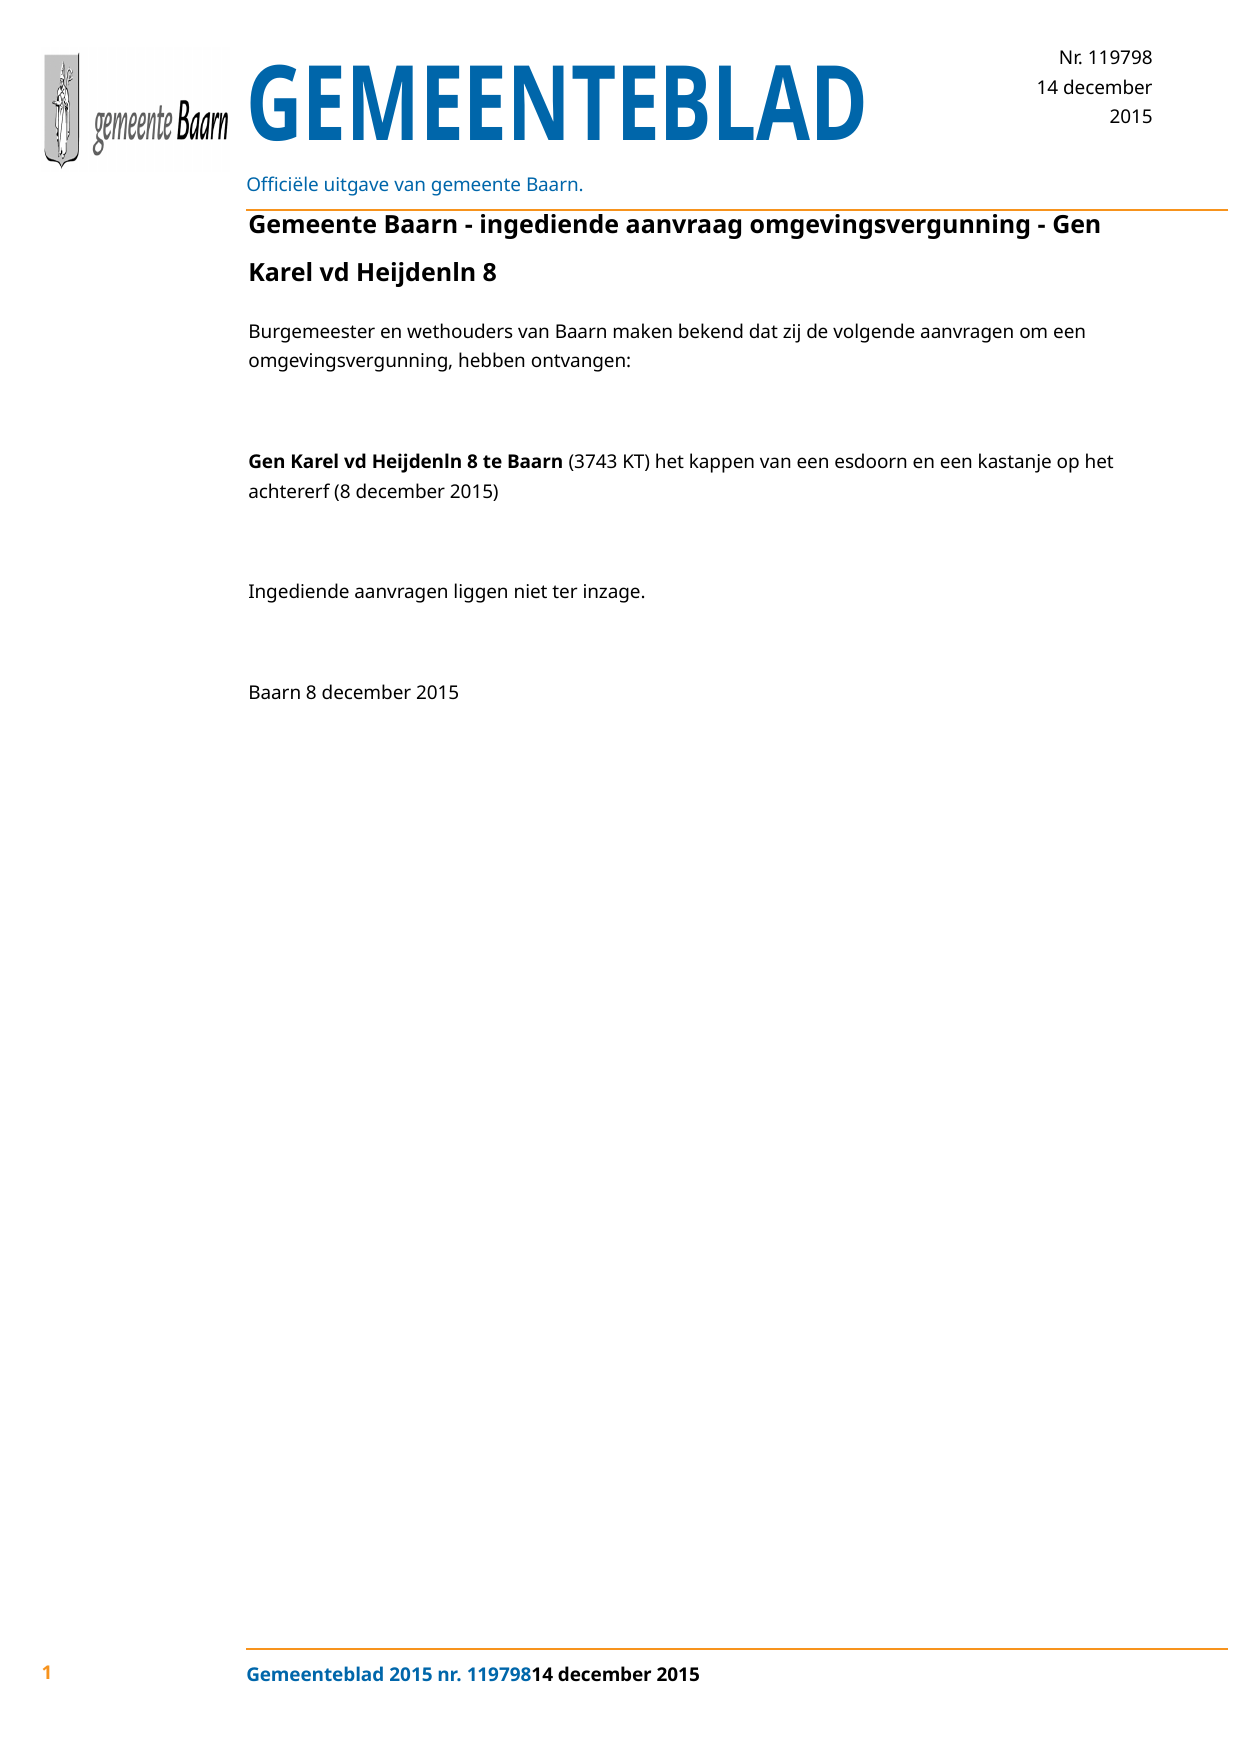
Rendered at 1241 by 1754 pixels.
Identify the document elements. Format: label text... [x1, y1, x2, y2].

text Ingediende aanvragen liggen niet ter inzage. [248, 579, 1152, 604]
text Burgemeester en wethouders van Baarn maken bekend dat zij de volgende aanvragen om een omgevingsvergunning, hebben ontvangen: [248, 318, 1152, 373]
text Gemeente Baarn - ingediende aanvraag omgevingsvergunning - Gen Karel vd Heijdenln 8 [248, 211, 1152, 288]
text Baarn 8 december 2015 [248, 679, 1152, 705]
text Gen Karel vd Heijdenln 8 te Baarn (3743 KT) het kappen van een esdoorn en een kastanje op het achtererf (8 december 2015) [248, 448, 1152, 504]
picture [41, 47, 231, 172]
